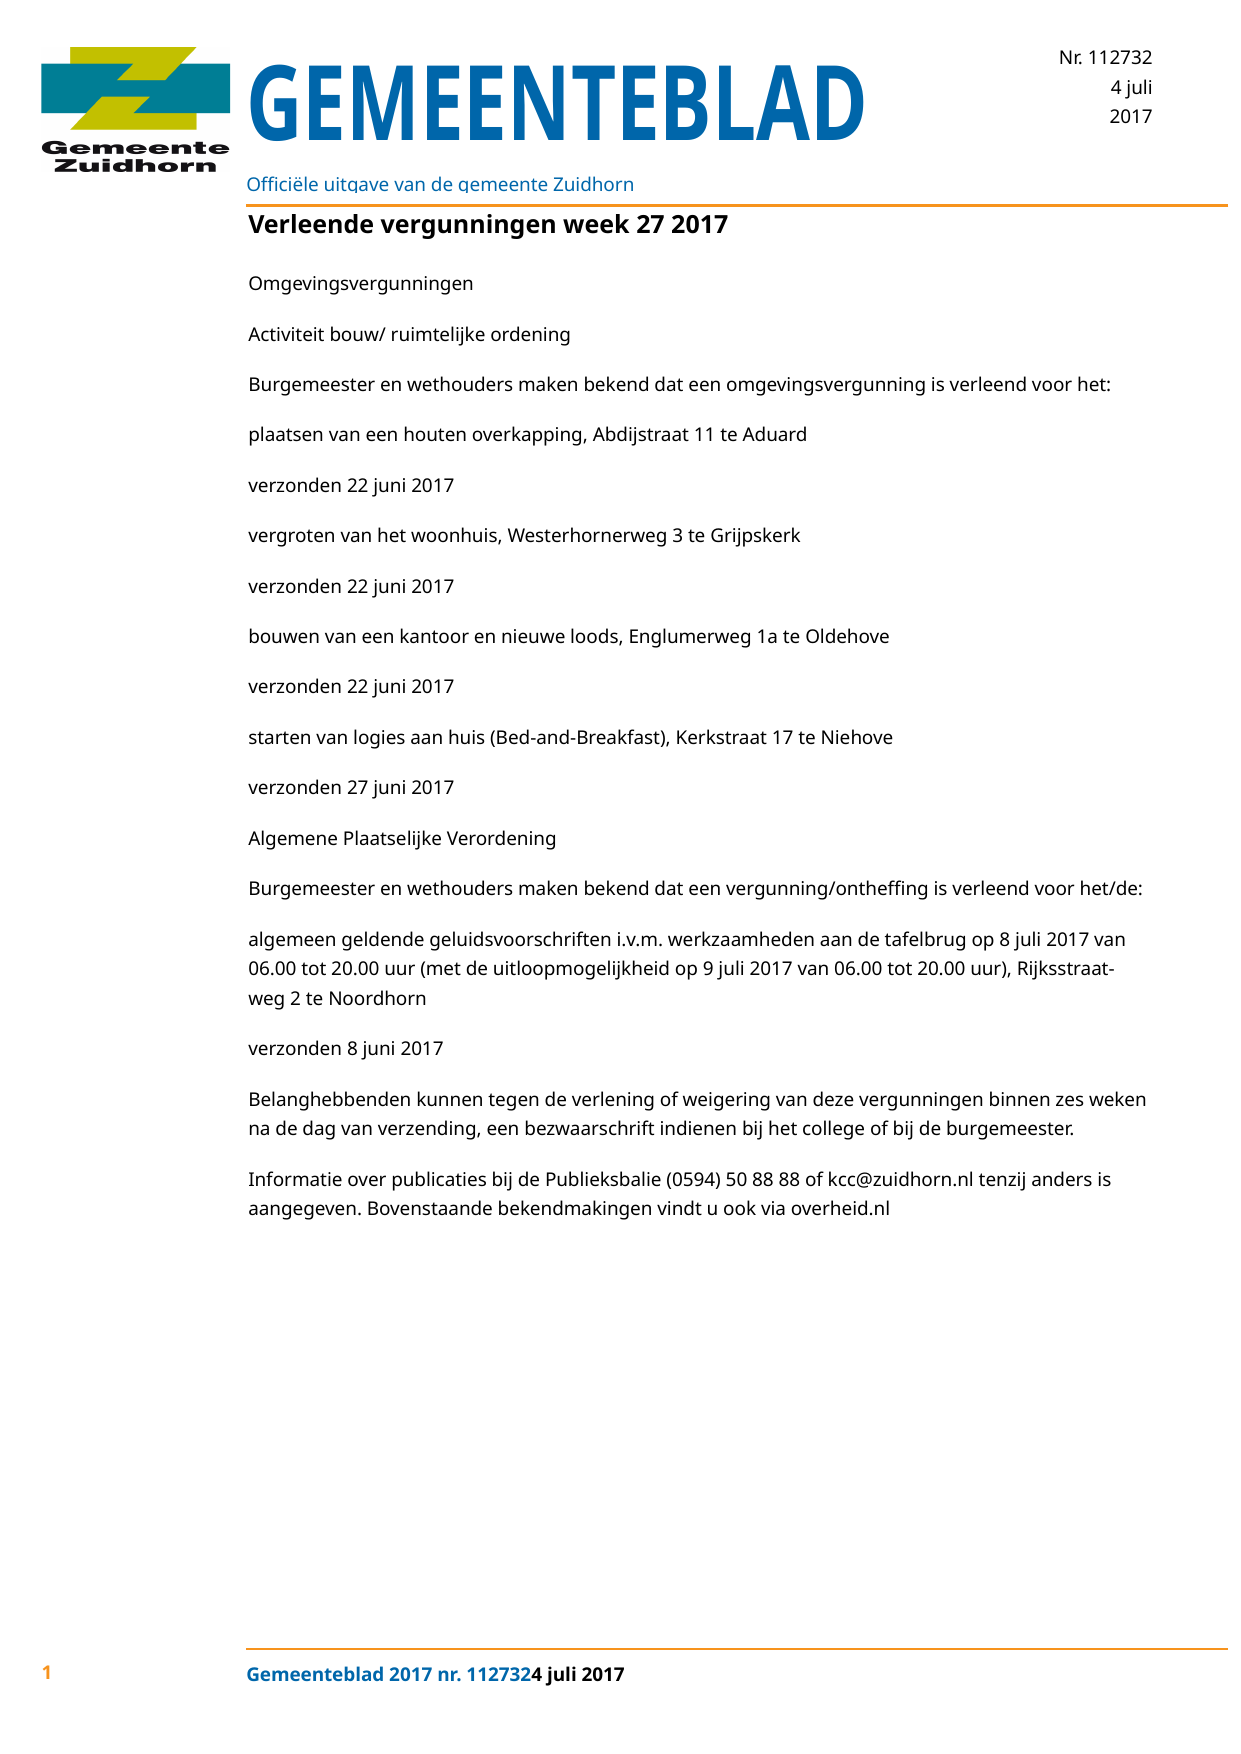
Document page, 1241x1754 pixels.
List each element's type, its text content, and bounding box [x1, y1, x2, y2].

text starten van logies aan huis (Bed-and-Breakfast), Kerkstraat 17 te Niehove [248, 724, 1152, 750]
text Algemene Plaatselijke Verordening [248, 825, 1152, 851]
text Belanghebbenden kunnen tegen de verlening of weigering van deze vergunningen binnen zes weken na de dag van verzending, een bezwaarschrift indienen bij het college of bij de burgemeester. [248, 1086, 1152, 1141]
text Informatie over publicaties bij de Publieksbalie (0594) 50 88 88 of kcc@zuidhorn.nl tenzij anders is aangegeven. Bovenstaande bekendmakingen vindt u ook via overheid.nl [248, 1166, 1152, 1221]
text verzonden 8 juni 2017 [248, 1035, 1152, 1061]
text verzonden 22 juni 2017 [248, 674, 1152, 699]
text Burgemeester en wethouders maken bekend dat een omgevingsvergunning is verleend voor het: [248, 371, 1152, 397]
text Activiteit bouw/ ruimtelijke ordening [248, 321, 1152, 346]
text Omgevingsvergunningen [248, 270, 1152, 296]
text verzonden 22 juni 2017 [248, 472, 1152, 498]
text verzonden 22 juni 2017 [248, 573, 1152, 598]
text algemeen geldende geluidsvoorschriften i.v.m. werkzaamheden aan de tafelbrug op 8 juli 2017 van 06.00 tot 20.00 uur (met de uitloopmogelijkheid op 9 juli 2017 van 06.00 tot 20.00 uur), Rijksstraat-weg 2 te Noordhorn [248, 926, 1152, 1011]
text verzonden 27 juni 2017 [248, 774, 1152, 800]
picture [41, 47, 231, 172]
text bouwen van een kantoor en nieuwe loods, Englumerweg 1a te Oldehove [248, 623, 1152, 649]
text plaatsen van een houten overkapping, Abdijstraat 11 te Aduard [248, 422, 1152, 447]
text Burgemeester en wethouders maken bekend dat een vergunning/ontheffing is verleend voor het/de: [248, 875, 1152, 901]
text Verleende vergunningen week 27 2017 [248, 207, 1152, 241]
text vergroten van het woonhuis, Westerhornerweg 3 te Grijpskerk [248, 522, 1152, 548]
